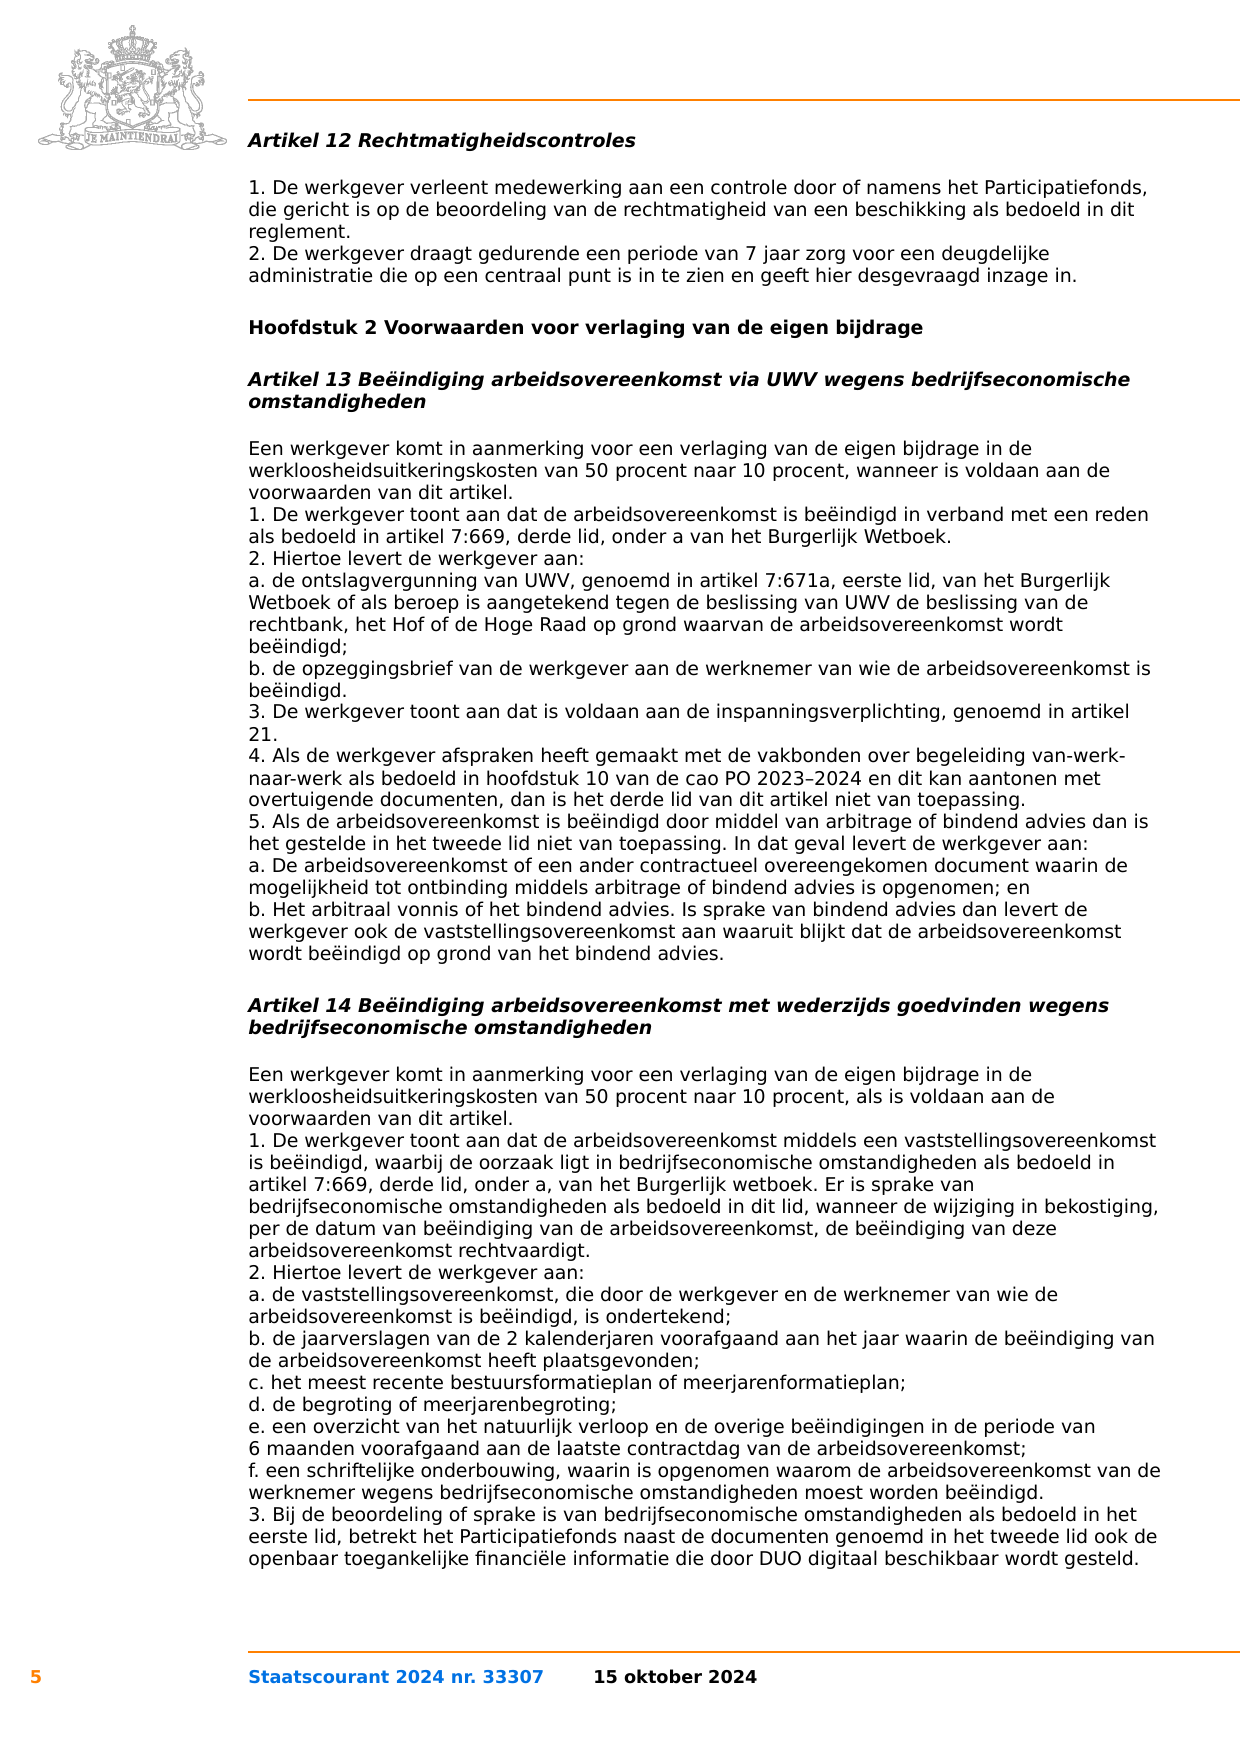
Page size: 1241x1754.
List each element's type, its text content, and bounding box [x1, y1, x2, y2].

text 3. De werkgever toont aan dat is voldaan aan de inspanningsverplichting, genoemd in artikel 21. [248, 701, 1163, 745]
text c. het meest recente bestuursformatieplan of meerjarenformatieplan; [248, 1372, 1163, 1394]
text b. Het arbitraal vonnis of het bindend advies. Is sprake van bindend advies dan levert de werkgever ook de vaststellingsovereenkomst aan waaruit blijkt dat de arbeidsovereenkomst wordt beëindigd op grond van het bindend advies. [248, 899, 1163, 965]
subtitle Hoofdstuk 2 Voorwaarden voor verlaging van de eigen bijdrage [248, 317, 1163, 339]
text Een werkgever komt in aanmerking voor een verlaging van de eigen bijdrage in de werkloosheidsuitkeringskosten van 50 procent naar 10 procent, als is voldaan aan de voorwaarden van dit artikel. [248, 1064, 1163, 1130]
text a. de vaststellingsovereenkomst, die door de werkgever en de werknemer van wie de arbeidsovereenkomst is beëindigd, is ondertekend; [248, 1284, 1163, 1328]
text 2. Hiertoe levert de werkgever aan: [248, 548, 1163, 569]
text e. een overzicht van het natuurlijk verloop en de overige beëindigingen in de periode van 6 maanden voorafgaand aan de laatste contractdag van de arbeidsovereenkomst; [248, 1416, 1163, 1460]
text b. de jaarverslagen van de 2 kalenderjaren voorafgaand aan het jaar waarin de beëindiging van de arbeidsovereenkomst heeft plaatsgevonden; [248, 1328, 1163, 1372]
text 1. De werkgever toont aan dat de arbeidsovereenkomst middels een vaststellingsovereenkomst is beëindigd, waarbij de oorzaak ligt in bedrijfseconomische omstandigheden als bedoeld in artikel 7:669, derde lid, onder a, van het Burgerlijk wetboek. Er is sprake van bedrijfseconomische omstandigheden als bedoeld in dit lid, wanneer de wijziging in bekostiging, per de datum van beëindiging van de arbeidsovereenkomst, de beëindiging van deze arbeidsovereenkomst rechtvaardigt. [248, 1130, 1163, 1262]
text b. de opzeggingsbrief van de werkgever aan de werknemer van wie de arbeidsovereenkomst is beëindigd. [248, 657, 1163, 701]
text a. De arbeidsovereenkomst of een ander contractueel overeengekomen document waarin de mogelijkheid tot ontbinding middels arbitrage of bindend advies is opgenomen; en [248, 855, 1163, 899]
subtitle Artikel 13 Beëindiging arbeidsovereenkomst via UWV wegens bedrijfseconomische omstandigheden [248, 369, 1163, 413]
text 2. De werkgever draagt gedurende een periode van 7 jaar zorg voor een deugdelijke administratie die op een centraal punt is in te zien en geeft hier desgevraagd inzage in. [248, 243, 1163, 287]
subtitle Artikel 12 Rechtmatigheidscontroles [248, 130, 1163, 152]
subtitle Artikel 14 Beëindiging arbeidsovereenkomst met wederzijds goedvinden wegens bedrijfseconomische omstandigheden [248, 995, 1163, 1039]
text 2. Hiertoe levert de werkgever aan: [248, 1262, 1163, 1284]
text 4. Als de werkgever afspraken heeft gemaakt met de vakbonden over begeleiding van-werk-naar-werk als bedoeld in hoofdstuk 10 van de cao PO 2023–2024 en dit kan aantonen met overtuigende documenten, dan is het derde lid van dit artikel niet van toepassing. [248, 745, 1163, 811]
text a. de ontslagvergunning van UWV, genoemd in artikel 7:671a, eerste lid, van het Burgerlijk Wetboek of als beroep is aangetekend tegen de beslissing van UWV de beslissing van de rechtbank, het Hof of de Hoge Raad op grond waarvan de arbeidsovereenkomst wordt beëindigd; [248, 569, 1163, 657]
text f. een schriftelijke onderbouwing, waarin is opgenomen waarom de arbeidsovereenkomst van de werknemer wegens bedrijfseconomische omstandigheden moest worden beëindigd. [248, 1460, 1163, 1504]
picture [38, 25, 227, 150]
text 5. Als de arbeidsovereenkomst is beëindigd door middel van arbitrage of bindend advies dan is het gestelde in het tweede lid niet van toepassing. In dat geval levert de werkgever aan: [248, 811, 1163, 855]
text Een werkgever komt in aanmerking voor een verlaging van de eigen bijdrage in de werkloosheidsuitkeringskosten van 50 procent naar 10 procent, wanneer is voldaan aan de voorwaarden van dit artikel. [248, 438, 1163, 504]
text 1. De werkgever verleent medewerking aan een controle door of namens het Participatiefonds, die gericht is op de beoordeling van de rechtmatigheid van een beschikking als bedoeld in dit reglement. [248, 177, 1163, 243]
text 1. De werkgever toont aan dat de arbeidsovereenkomst is beëindigd in verband met een reden als bedoeld in artikel 7:669, derde lid, onder a van het Burgerlijk Wetboek. [248, 504, 1163, 548]
text 3. Bij de beoordeling of sprake is van bedrijfseconomische omstandigheden als bedoeld in het eerste lid, betrekt het Participatiefonds naast de documenten genoemd in het tweede lid ook de openbaar toegankelijke financiële informatie die door DUO digitaal beschikbaar wordt gesteld. [248, 1504, 1163, 1570]
text d. de begroting of meerjarenbegroting; [248, 1394, 1163, 1416]
